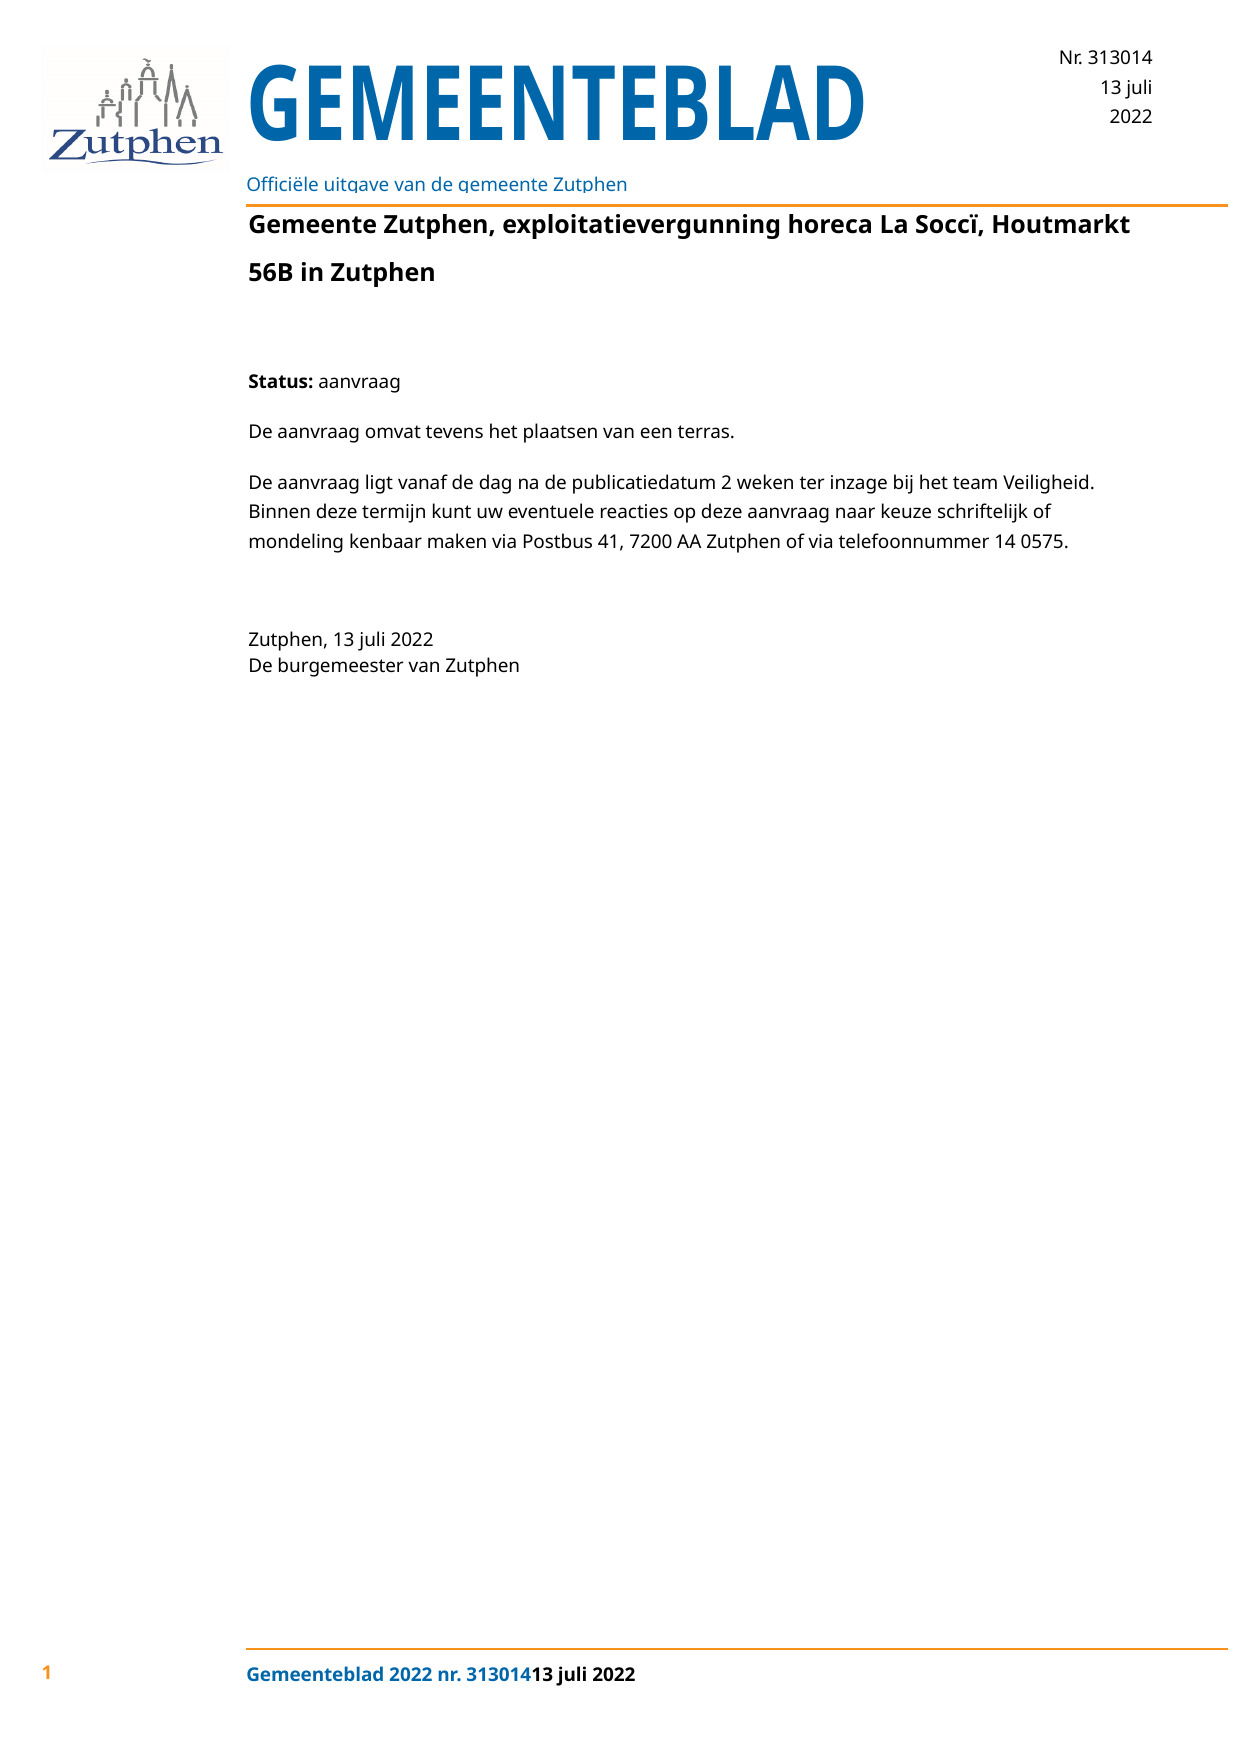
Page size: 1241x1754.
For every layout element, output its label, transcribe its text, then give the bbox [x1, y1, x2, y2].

text Zutphen, 13 juli 2022 [248, 627, 1152, 652]
text De aanvraag ligt vanaf de dag na de publicatiedatum 2 weken ter inzage bij het team Veiligheid. Binnen deze termijn kunt uw eventuele reacties op deze aanvraag naar keuze schriftelijk of mondeling kenbaar maken via Postbus 41, 7200 AA Zutphen of via telefoonnummer 14 0575. [248, 469, 1152, 554]
picture [41, 47, 231, 172]
text De aanvraag omvat tevens het plaatsen van een terras. [248, 419, 1152, 444]
text De burgemeester van Zutphen [248, 652, 1152, 678]
text Gemeente Zutphen, exploitatievergunning horeca La Soccï, Houtmarkt 56B in Zutphen [248, 207, 1152, 288]
text Status: aanvraag [248, 368, 1152, 394]
